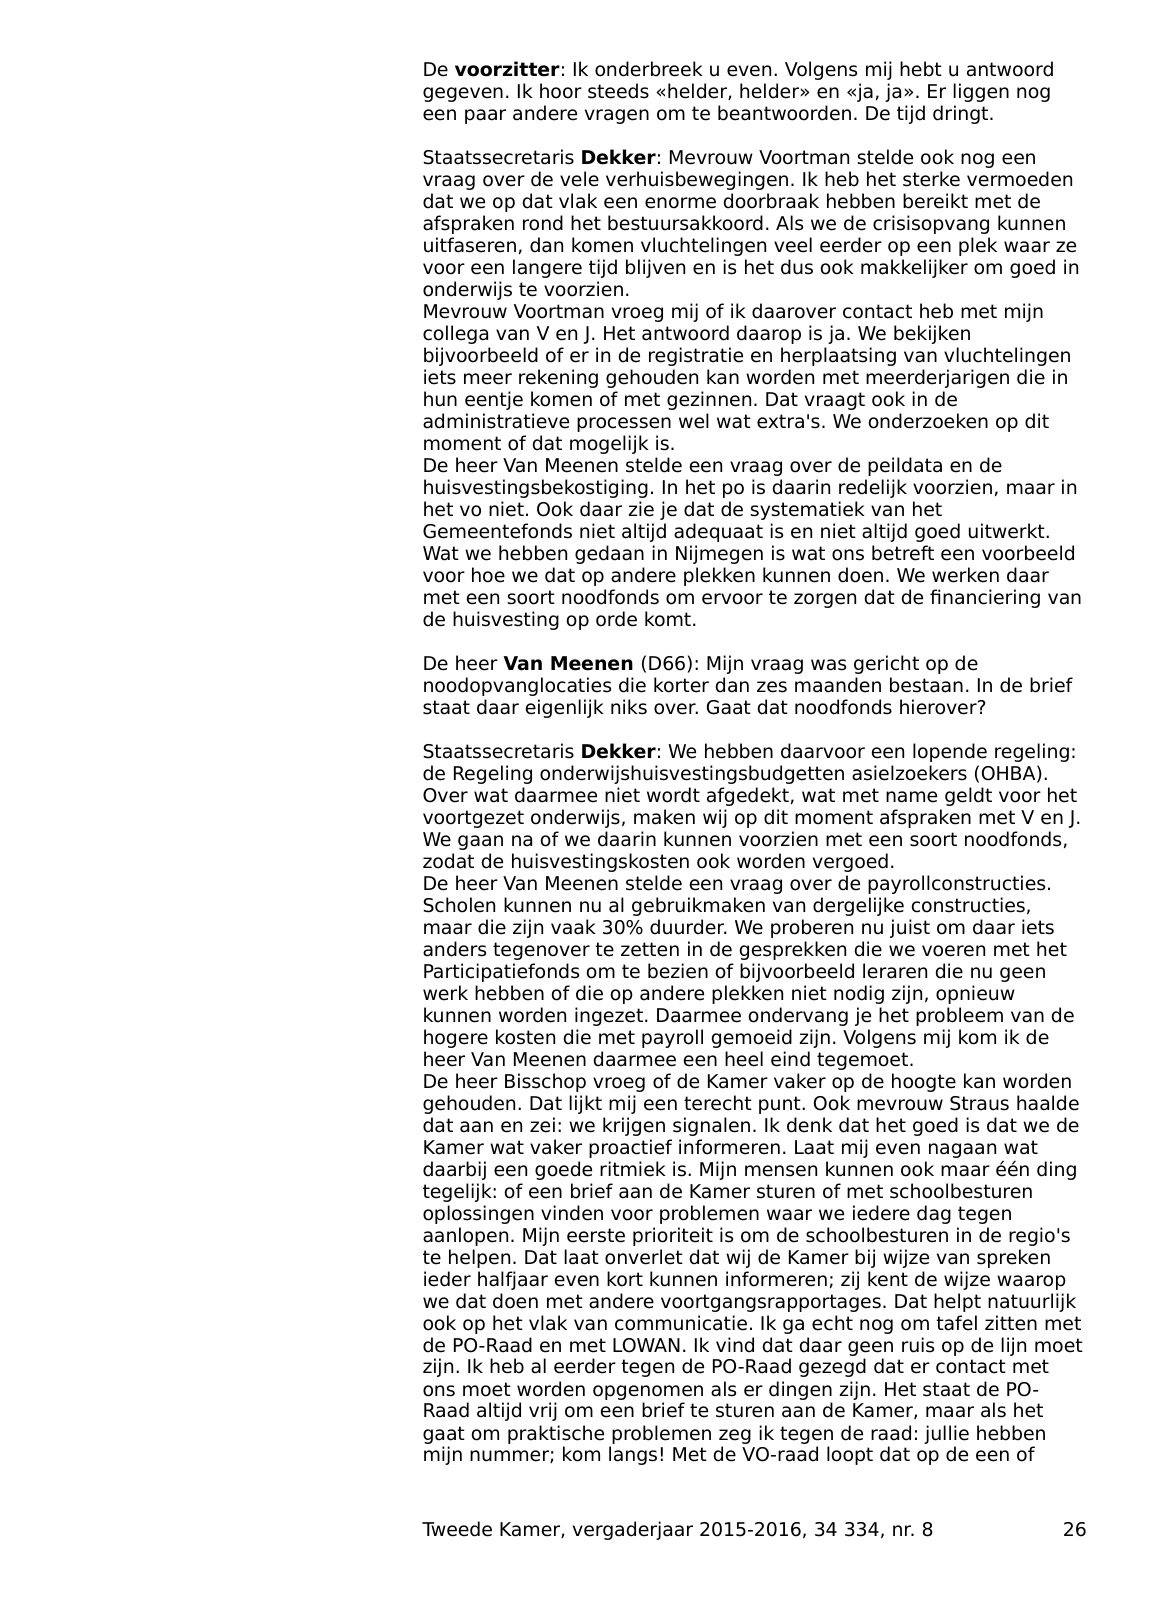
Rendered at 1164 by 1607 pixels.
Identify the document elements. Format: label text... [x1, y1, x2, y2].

text De heer Van Meenen (D66): Mijn vraag was gericht op de noodopvanglocaties die korter dan zes maanden bestaan. In de brief staat daar eigenlijk niks over. Gaat dat noodfonds hierover? [422, 653, 1087, 719]
text Mevrouw Voortman vroeg mij of ik daarover contact heb met mijn collega van V en J. Het antwoord daarop is ja. We bekijken bijvoorbeeld of er in de registratie en herplaatsing van vluchtelingen iets meer rekening gehouden kan worden met meerderjarigen die in hun eentje komen of met gezinnen. Dat vraagt ook in de administratieve processen wel wat extra's. We onderzoeken op dit moment of dat mogelijk is. [422, 301, 1087, 455]
text Staatssecretaris Dekker: We hebben daarvoor een lopende regeling: de Regeling onderwijshuisvestingsbudgetten asielzoekers (OHBA). Over wat daarmee niet wordt afgedekt, wat met name geldt voor het voortgezet onderwijs, maken wij op dit moment afspraken met V en J. We gaan na of we daarin kunnen voorzien met een soort noodfonds, zodat de huisvestingskosten ook worden vergoed. [422, 741, 1087, 873]
text De voorzitter: Ik onderbreek u even. Volgens mij hebt u antwoord gegeven. Ik hoor steeds «helder, helder» en «ja, ja». Er liggen nog een paar andere vragen om te beantwoorden. De tijd dringt. [422, 59, 1087, 125]
text De heer Van Meenen stelde een vraag over de peildata en de huisvestingsbekostiging. In het po is daarin redelijk voorzien, maar in het vo niet. Ook daar zie je dat de systematiek van het Gemeentefonds niet altijd adequaat is en niet altijd goed uitwerkt. Wat we hebben gedaan in Nijmegen is wat ons betreft een voorbeeld voor hoe we dat op andere plekken kunnen doen. We werken daar met een soort noodfonds om ervoor te zorgen dat de financiering van de huisvesting op orde komt. [422, 455, 1087, 631]
text Staatssecretaris Dekker: Mevrouw Voortman stelde ook nog een vraag over de vele verhuisbewegingen. Ik heb het sterke vermoeden dat we op dat vlak een enorme doorbraak hebben bereikt met de afspraken rond het bestuursakkoord. Als we de crisisopvang kunnen uitfaseren, dan komen vluchtelingen veel eerder op een plek waar ze voor een langere tijd blijven en is het dus ook makkelijker om goed in onderwijs te voorzien. [422, 147, 1087, 301]
text De heer Bisschop vroeg of de Kamer vaker op de hoogte kan worden gehouden. Dat lijkt mij een terecht punt. Ook mevrouw Straus haalde dat aan en zei: we krijgen signalen. Ik denk dat het goed is dat we de Kamer wat vaker proactief informeren. Laat mij even nagaan wat daarbij een goede ritmiek is. Mijn mensen kunnen ook maar één ding tegelijk: of een brief aan de Kamer sturen of met schoolbesturen oplossingen vinden voor problemen waar we iedere dag tegen aanlopen. Mijn eerste prioriteit is om de schoolbesturen in de regio's te helpen. Dat laat onverlet dat wij de Kamer bij wijze van spreken ieder halfjaar even kort kunnen informeren; zij kent de wijze waarop we dat doen met andere voortgangsrapportages. Dat helpt natuurlijk ook op het vlak van communicatie. Ik ga echt nog om tafel zitten met de PO-Raad en met LOWAN. Ik vind dat daar geen ruis op de lijn moet zijn. Ik heb al eerder tegen de PO-Raad gezegd dat er contact met ons moet worden opgenomen als er dingen zijn. Het staat de PO-Raad altijd vrij om een brief te sturen aan de Kamer, maar als het gaat om praktische problemen zeg ik tegen de raad: jullie hebben mijn nummer; kom langs! Met de VO-raad loopt dat op de een of [422, 1071, 1087, 1466]
text De heer Van Meenen stelde een vraag over de payrollconstructies. Scholen kunnen nu al gebruikmaken van dergelijke constructies, maar die zijn vaak 30% duurder. We proberen nu juist om daar iets anders tegenover te zetten in de gesprekken die we voeren met het Participatiefonds om te bezien of bijvoorbeeld leraren die nu geen werk hebben of die op andere plekken niet nodig zijn, opnieuw kunnen worden ingezet. Daarmee ondervang je het probleem van de hogere kosten die met payroll gemoeid zijn. Volgens mij kom ik de heer Van Meenen daarmee een heel eind tegemoet. [422, 873, 1087, 1071]
